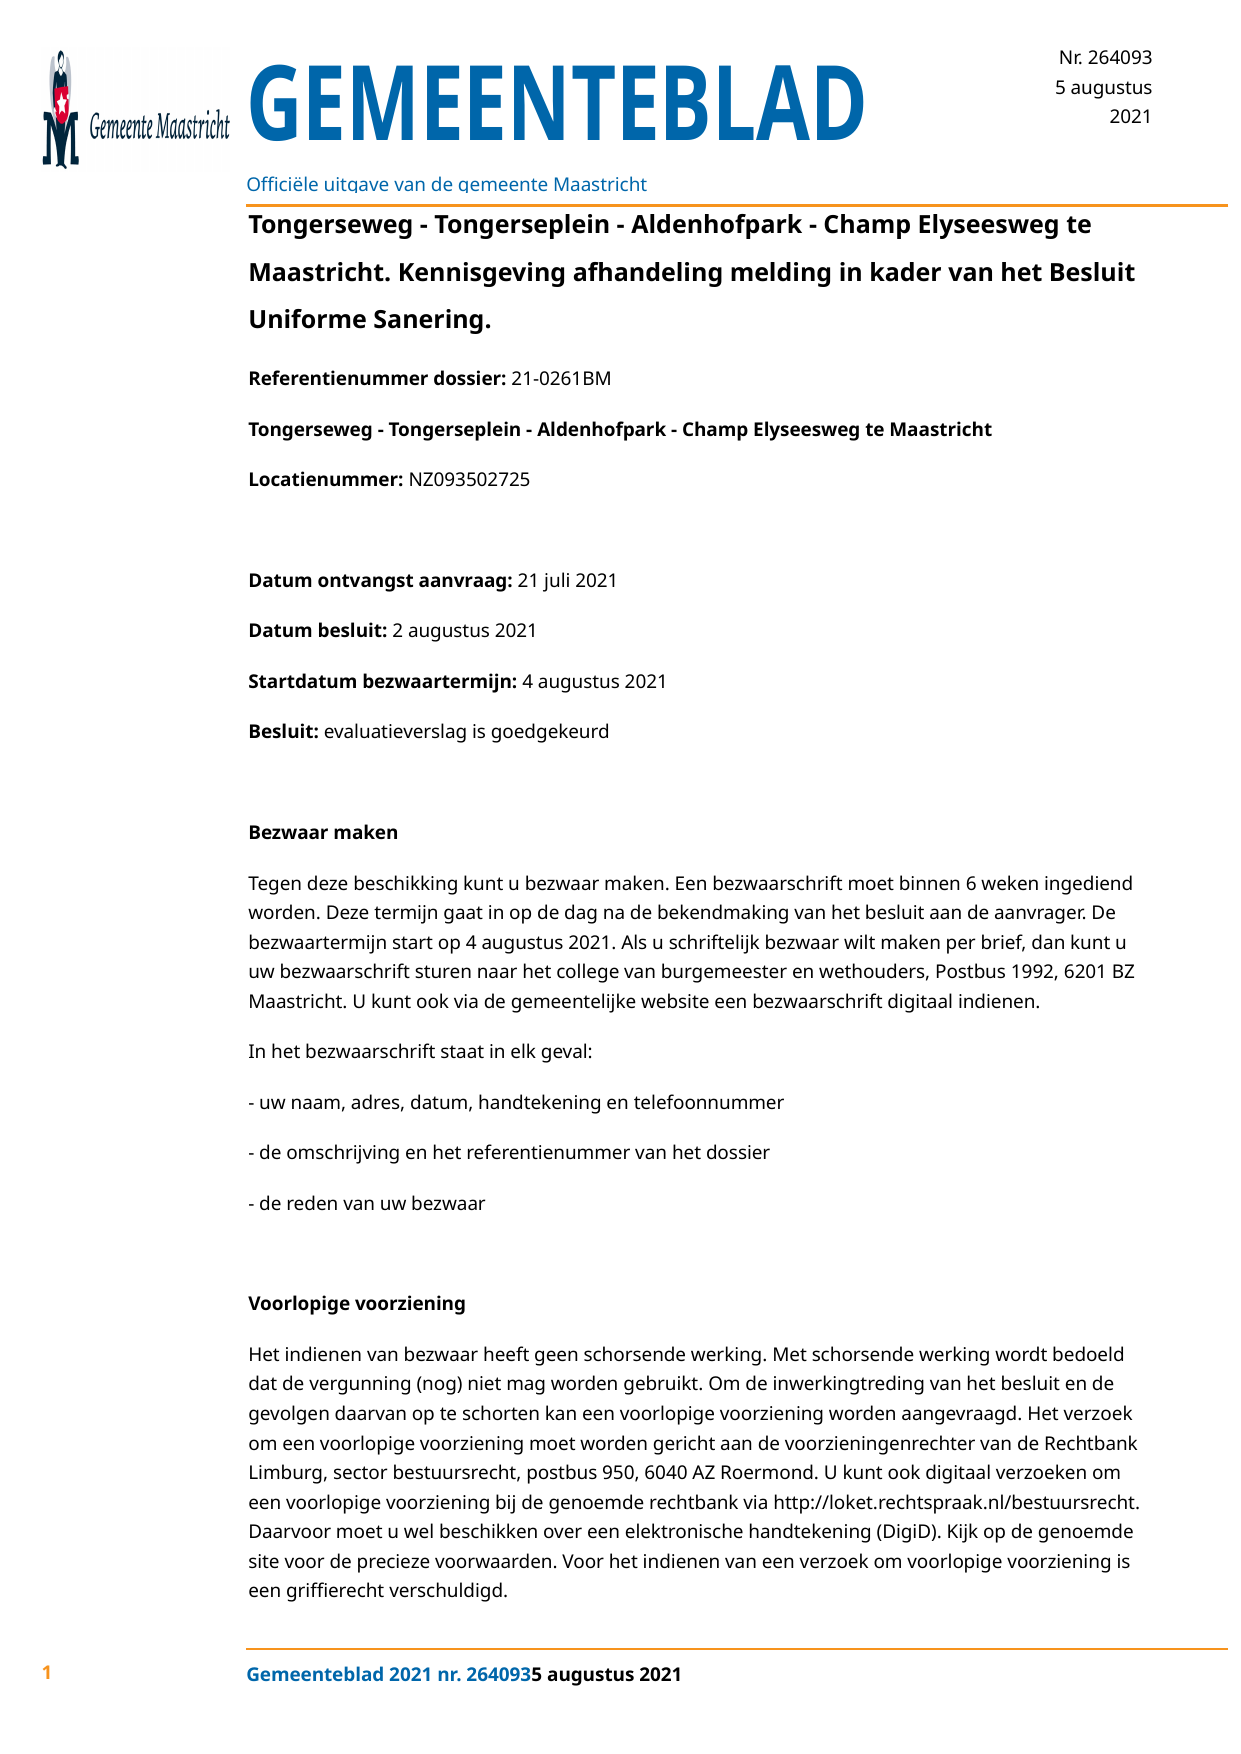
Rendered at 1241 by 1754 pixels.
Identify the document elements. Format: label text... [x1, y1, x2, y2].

text - uw naam, adres, datum, handtekening en telefoonnummer [248, 1089, 1152, 1114]
text In het bezwaarschrift staat in elk geval: [248, 1038, 1152, 1064]
text Locatienummer: NZ093502725 [248, 466, 1152, 492]
text Datum ontvangst aanvraag: 21 juli 2021 [248, 567, 1152, 593]
text Voorlopige voorziening [248, 1291, 1152, 1316]
text Tongerseweg - Tongerseplein - Aldenhofpark - Champ Elyseesweg te Maastricht [248, 416, 1152, 442]
text Het indienen van bezwaar heeft geen schorsende werking. Met schorsende werking wordt bedoeld dat de vergunning (nog) niet mag worden gebruikt. Om de inwerkingtreding van het besluit en de gevolgen daarvan op te schorten kan een voorlopige voorziening worden aangevraagd. Het verzoek om een voorlopige voorziening moet worden gericht aan de voorzieningenrechter van de Rechtbank Limburg, sector bestuursrecht, postbus 950, 6040 AZ Roermond. U kunt ook digitaal verzoeken om een voorlopige voorziening bij de genoemde rechtbank via http://loket.rechtspraak.nl/bestuursrecht. Daarvoor moet u wel beschikken over een elektronische handtekening (DigiD). Kijk op de genoemde site voor de precieze voorwaarden. Voor het indienen van een verzoek om voorlopige voorziening is een griffierecht verschuldigd. [248, 1341, 1152, 1603]
text Tongerseweg - Tongerseplein - Aldenhofpark - Champ Elyseesweg te Maastricht. Kennisgeving afhandeling melding in kader van het Besluit Uniforme Sanering. [248, 207, 1152, 336]
text Bezwaar maken [248, 819, 1152, 845]
text - de omschrijving en het referentienummer van het dossier [248, 1139, 1152, 1165]
text Besluit: evaluatieverslag is goedgekeurd [248, 718, 1152, 744]
text Datum besluit: 2 augustus 2021 [248, 618, 1152, 643]
text Tegen deze beschikking kunt u bezwaar maken. Een bezwaarschrift moet binnen 6 weken ingediend worden. Deze termijn gaat in op de dag na de bekendmaking van het besluit aan de aanvrager. De bezwaartermijn start op 4 augustus 2021. Als u schriftelijk bezwaar wilt maken per brief, dan kunt u uw bezwaarschrift sturen naar het college van burgemeester en wethouders, Postbus 1992, 6201 BZ Maastricht. U kunt ook via de gemeentelijke website een bezwaarschrift digitaal indienen. [248, 870, 1152, 1014]
text - de reden van uw bezwaar [248, 1190, 1152, 1215]
text Referentienummer dossier: 21-0261BM [248, 366, 1152, 391]
text Startdatum bezwaartermijn: 4 augustus 2021 [248, 668, 1152, 694]
picture [41, 47, 231, 172]
